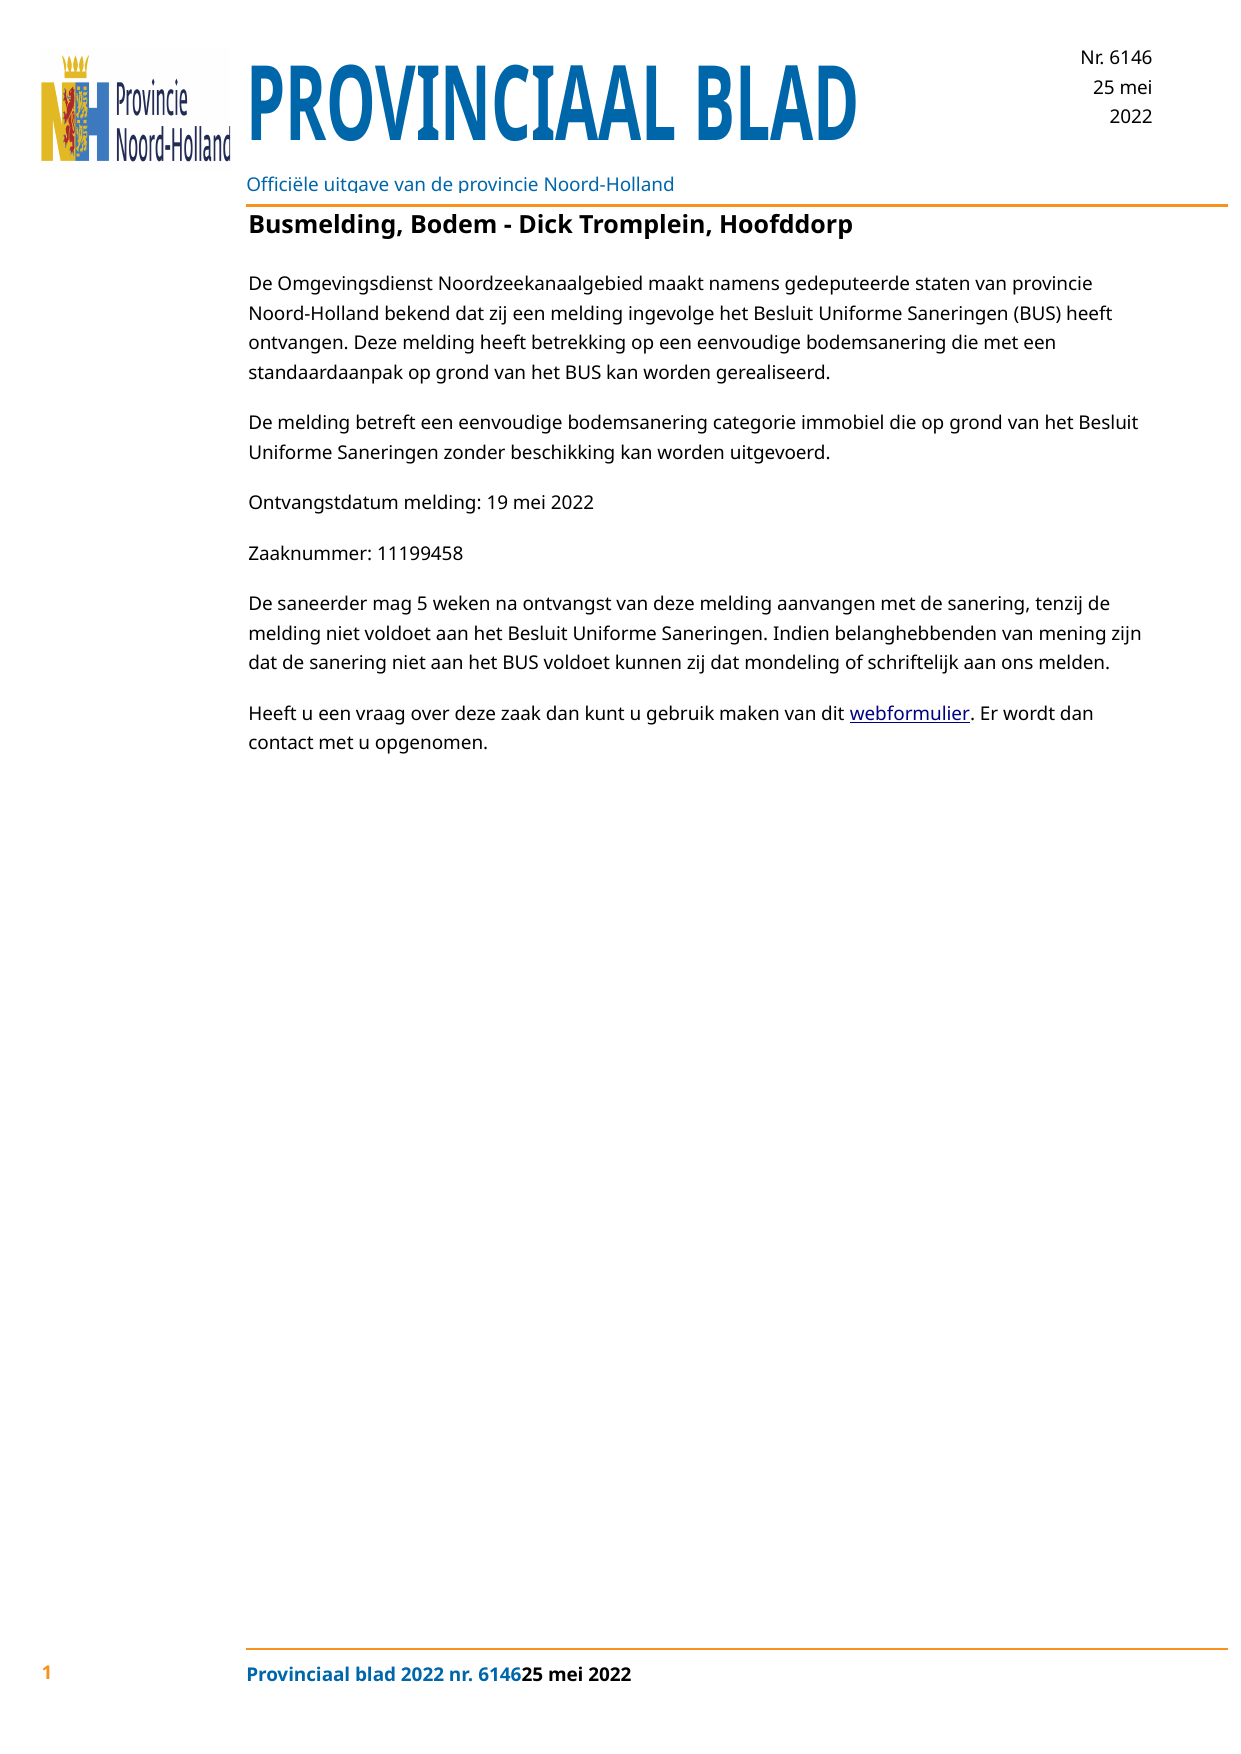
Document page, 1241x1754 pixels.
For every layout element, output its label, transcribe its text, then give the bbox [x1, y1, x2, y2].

text De melding betreft een eenvoudige bodemsanering categorie immobiel die op grond van het Besluit Uniforme Saneringen zonder beschikking kan worden uitgevoerd. [248, 409, 1152, 465]
picture [41, 47, 231, 172]
text De Omgevingsdienst Noordzeekanaalgebied maakt namens gedeputeerde staten van provincie Noord-Holland bekend dat zij een melding ingevolge het Besluit Uniforme Saneringen (BUS) heeft ontvangen. Deze melding heeft betrekking op een eenvoudige bodemsanering die met een standaardaanpak op grond van het BUS kan worden gerealiseerd. [248, 270, 1152, 385]
text Ontvangstdatum melding: 19 mei 2022 [248, 489, 1152, 515]
text Busmelding, Bodem - Dick Tromplein, Hoofddorp [248, 207, 1152, 241]
text Heeft u een vraag over deze zaak dan kunt u gebruik maken van dit webformulier. Er wordt dan contact met u opgenomen. [248, 700, 1152, 755]
text Zaaknummer: 11199458 [248, 540, 1152, 566]
text De saneerder mag 5 weken na ontvangst van deze melding aanvangen met de sanering, tenzij de melding niet voldoet aan het Besluit Uniforme Saneringen. Indien belanghebbenden van mening zijn dat de sanering niet aan het BUS voldoet kunnen zij dat mondeling of schriftelijk aan ons melden. [248, 590, 1152, 675]
